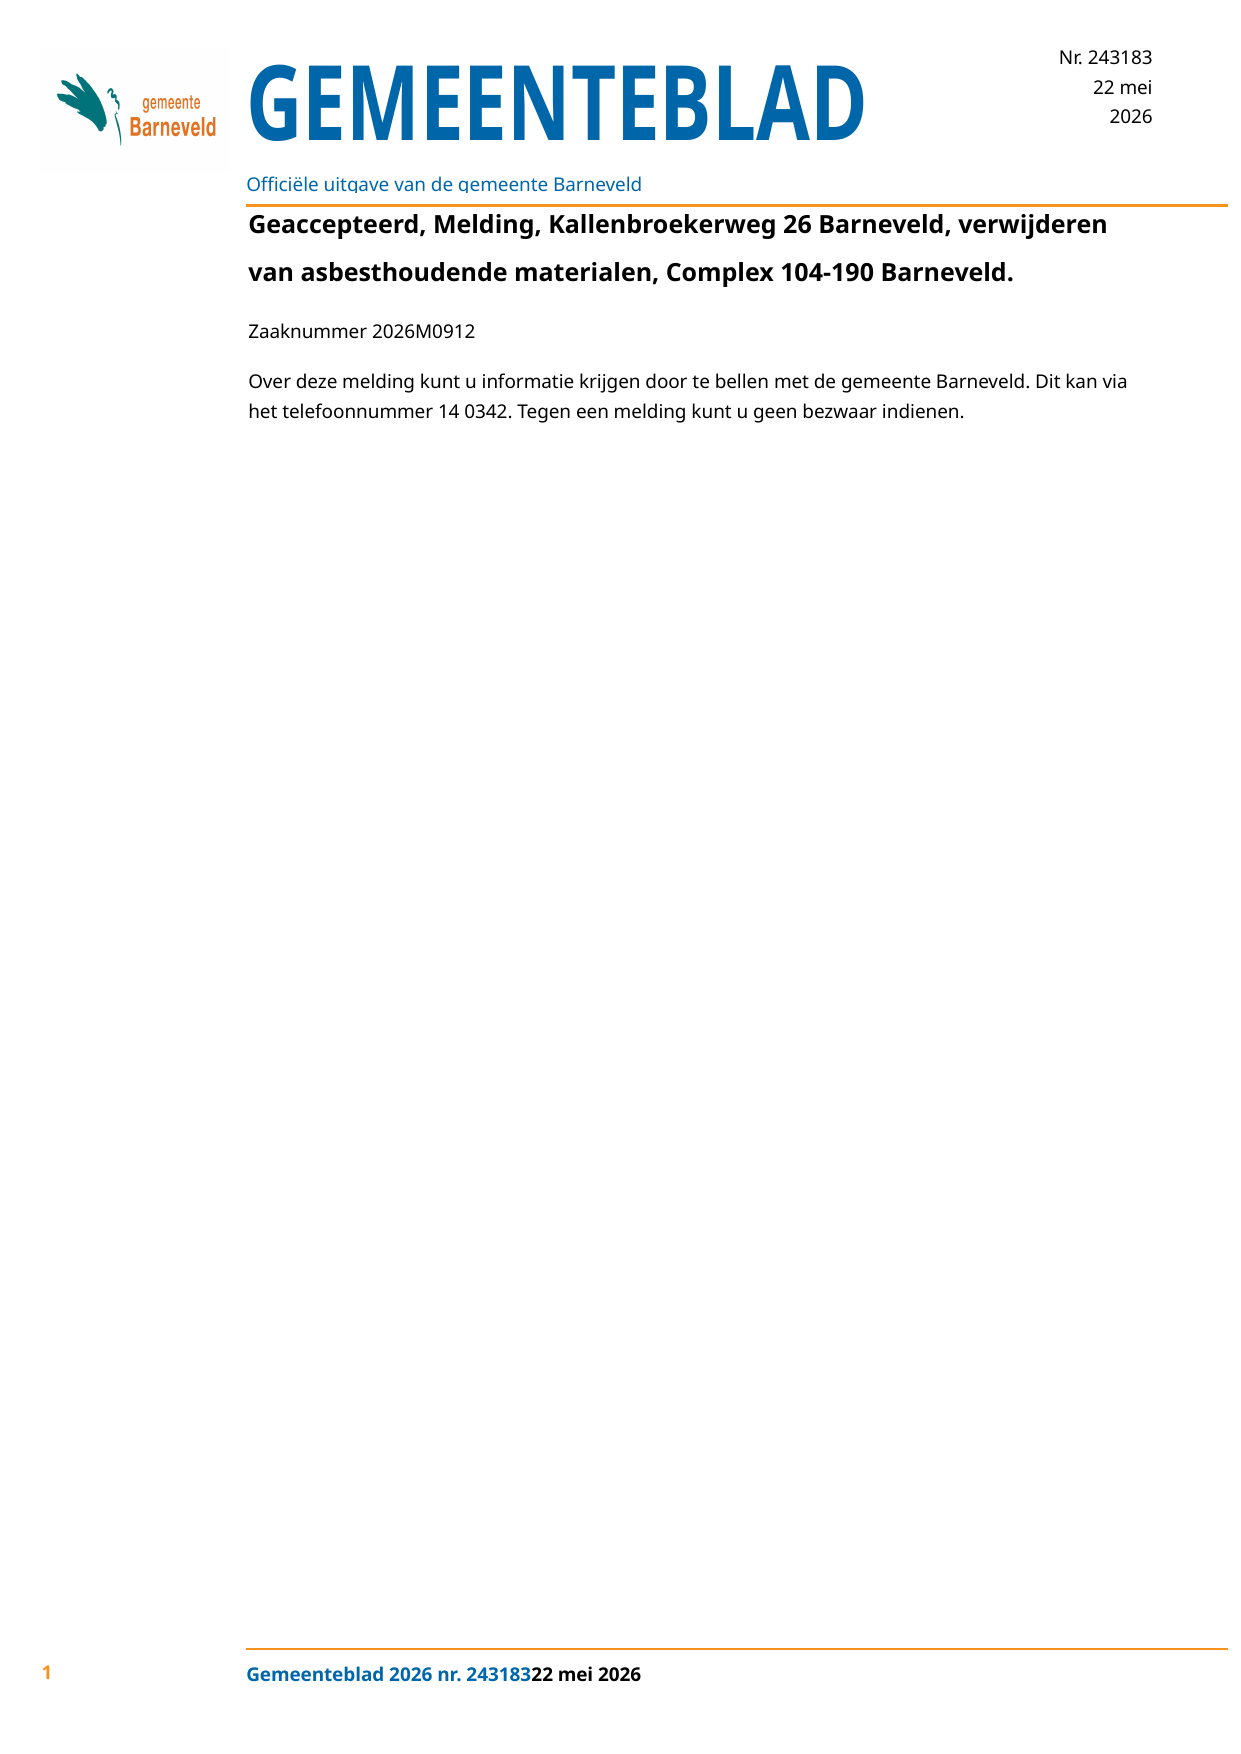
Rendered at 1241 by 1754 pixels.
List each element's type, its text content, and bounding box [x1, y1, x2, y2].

picture [41, 47, 231, 172]
text Zaaknummer 2026M0912 [248, 318, 1152, 344]
text Over deze melding kunt u informatie krijgen door te bellen met de gemeente Barneveld. Dit kan via het telefoonnummer 14 0342. Tegen een melding kunt u geen bezwaar indienen. [248, 368, 1152, 424]
text Geaccepteerd, Melding, Kallenbroekerweg 26 Barneveld, verwijderen van asbesthoudende materialen, Complex 104-190 Barneveld. [248, 207, 1152, 288]
